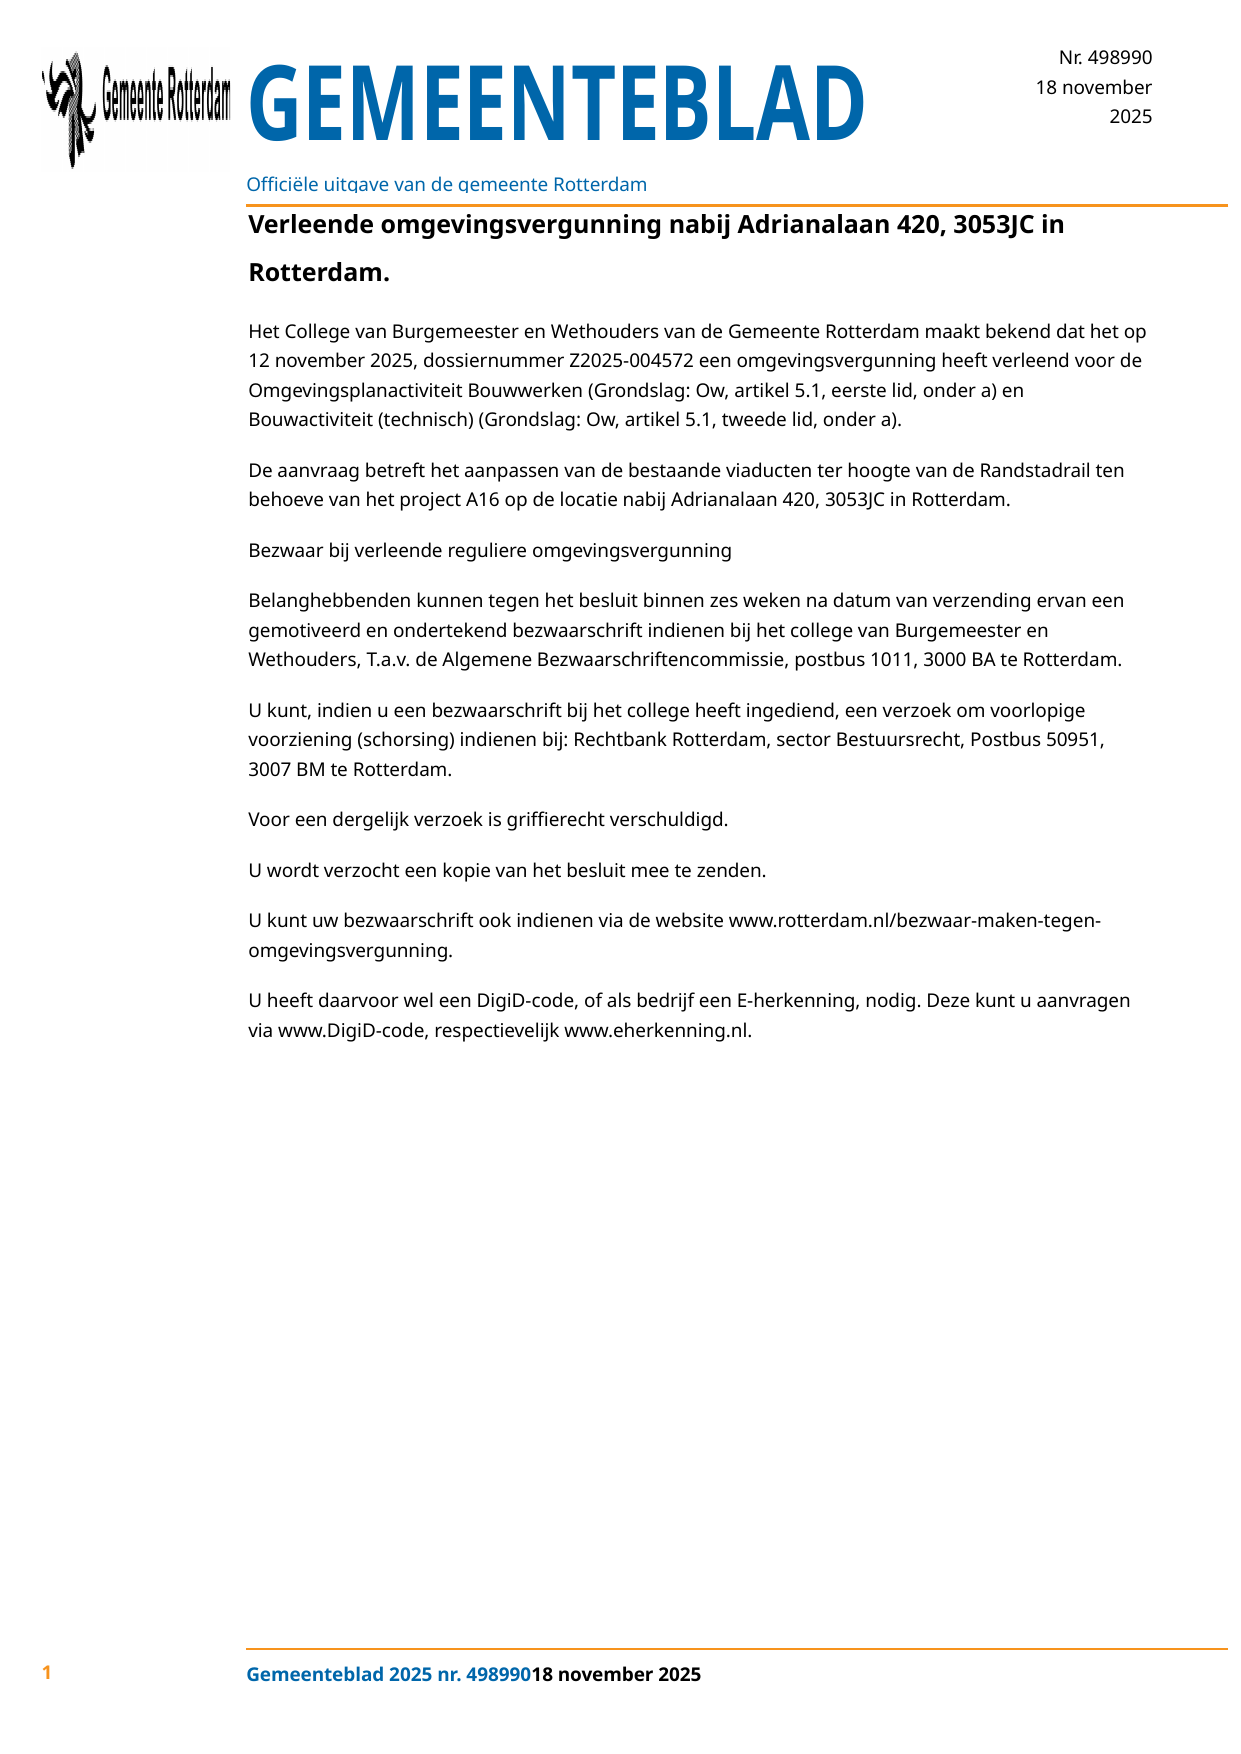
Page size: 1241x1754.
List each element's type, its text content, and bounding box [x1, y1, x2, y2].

text U kunt, indien u een bezwaarschrift bij het college heeft ingediend, een verzoek om voorlopige voorziening (schorsing) indienen bij: Rechtbank Rotterdam, sector Bestuursrecht, Postbus 50951, 3007 BM te Rotterdam. [248, 697, 1152, 782]
text De aanvraag betreft het aanpassen van de bestaande viaducten ter hoogte van de Randstadrail ten behoeve van het project A16 op de locatie nabij Adrianalaan 420, 3053JC in Rotterdam. [248, 457, 1152, 512]
text Belanghebbenden kunnen tegen het besluit binnen zes weken na datum van verzending ervan een gemotiveerd en ondertekend bezwaarschrift indienen bij het college van Burgemeester en Wethouders, T.a.v. de Algemene Bezwaarschriftencommissie, postbus 1011, 3000 BA te Rotterdam. [248, 587, 1152, 672]
text U kunt uw bezwaarschrift ook indienen via de website www.rotterdam.nl/bezwaar-maken-tegen-omgevingsvergunning. [248, 907, 1152, 963]
text Het College van Burgemeester en Wethouders van de Gemeente Rotterdam maakt bekend dat het op 12 november 2025, dossiernummer Z2025-004572 een omgevingsvergunning heeft verleend voor de Omgevingsplanactiviteit Bouwwerken (Grondslag: Ow, artikel 5.1, eerste lid, onder a) en Bouwactiviteit (technisch) (Grondslag: Ow, artikel 5.1, tweede lid, onder a). [248, 318, 1152, 432]
text Verleende omgevingsvergunning nabij Adrianalaan 420, 3053JC in Rotterdam. [248, 207, 1152, 288]
picture [41, 47, 231, 172]
text Bezwaar bij verleende reguliere omgevingsvergunning [248, 537, 1152, 563]
text Voor een dergelijk verzoek is griffierecht verschuldigd. [248, 807, 1152, 832]
text U wordt verzocht een kopie van het besluit mee te zenden. [248, 857, 1152, 883]
text U heeft daarvoor wel een DigiD-code, of als bedrijf een E-herkenning, nodig. Deze kunt u aanvragen via www.DigiD-code, respectievelijk www.eherkenning.nl. [248, 987, 1152, 1043]
